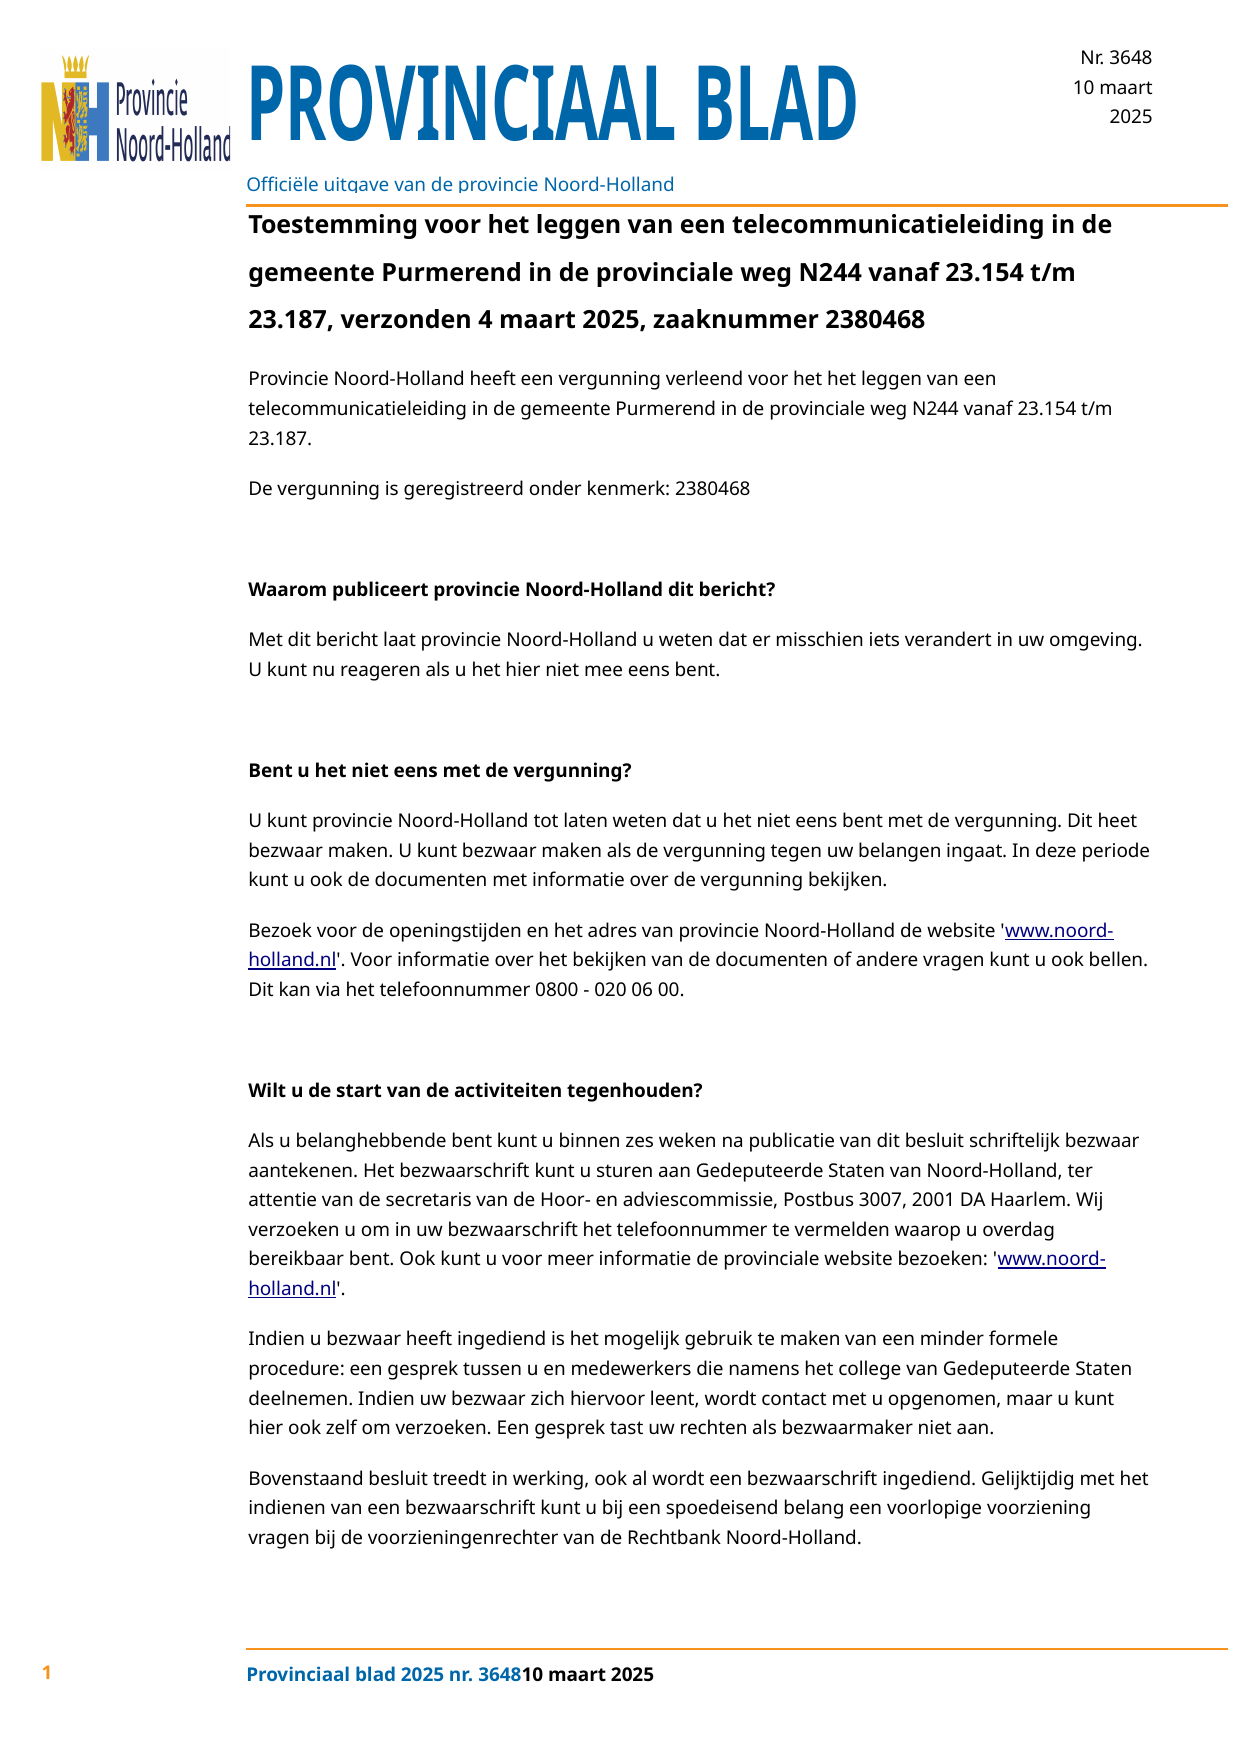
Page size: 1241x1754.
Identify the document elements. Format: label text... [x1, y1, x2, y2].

text Indien u bezwaar heeft ingediend is het mogelijk gebruik te maken van een minder formele procedure: een gesprek tussen u en medewerkers die namens het college van Gedeputeerde Staten deelnemen. Indien uw bezwaar zich hiervoor leent, wordt contact met u opgenomen, maar u kunt hier ook zelf om verzoeken. Een gesprek tast uw rechten als bezwaarmaker niet aan. [248, 1326, 1152, 1440]
text Waarom publiceert provincie Noord-Holland dit bericht? [248, 576, 1152, 602]
picture [41, 47, 231, 172]
text Als u belanghebbende bent kunt u binnen zes weken na publicatie van dit besluit schriftelijk bezwaar aantekenen. Het bezwaarschrift kunt u sturen aan Gedeputeerde Staten van Noord-Holland, ter attentie van de secretaris van de Hoor- en adviescommissie, Postbus 3007, 2001 DA Haarlem. Wij verzoeken u om in uw bezwaarschrift het telefoonnummer te vermelden waarop u overdag bereikbaar bent. Ook kunt u voor meer informatie de provinciale website bezoeken: 'www.noord-holland.nl'. [248, 1127, 1152, 1301]
text Provincie Noord-Holland heeft een vergunning verleend voor het het leggen van een telecommunicatieleiding in de gemeente Purmerend in de provinciale weg N244 vanaf 23.154 t/m 23.187. [248, 366, 1152, 450]
text De vergunning is geregistreerd onder kenmerk: 2380468 [248, 475, 1152, 501]
text U kunt provincie Noord-Holland tot laten weten dat u het niet eens bent met de vergunning. Dit heet bezwaar maken. U kunt bezwaar maken als de vergunning tegen uw belangen ingaat. In deze periode kunt u ook de documenten met informatie over de vergunning bekijken. [248, 807, 1152, 892]
text Met dit bericht laat provincie Noord-Holland u weten dat er misschien iets verandert in uw omgeving. U kunt nu reageren als u het hier niet mee eens bent. [248, 626, 1152, 682]
text Bovenstaand besluit treedt in werking, ook al wordt een bezwaarschrift ingediend. Gelijktijdig met het indienen van een bezwaarschrift kunt u bij een spoedeisend belang een voorlopige voorziening vragen bij de voorzieningenrechter van de Rechtbank Noord-Holland. [248, 1465, 1152, 1549]
text Bezoek voor de openingstijden en het adres van provincie Noord-Holland de website 'www.noord-holland.nl'. Voor informatie over het bekijken van de documenten of andere vragen kunt u ook bellen. Dit kan via het telefoonnummer 0800 - 020 06 00. [248, 917, 1152, 1002]
text Toestemming voor het leggen van een telecommunicatieleiding in de gemeente Purmerend in de provinciale weg N244 vanaf 23.154 t/m 23.187, verzonden 4 maart 2025, zaaknummer 2380468 [248, 207, 1152, 336]
text Bent u het niet eens met de vergunning? [248, 757, 1152, 782]
text Wilt u de start van de activiteiten tegenhouden? [248, 1077, 1152, 1102]
